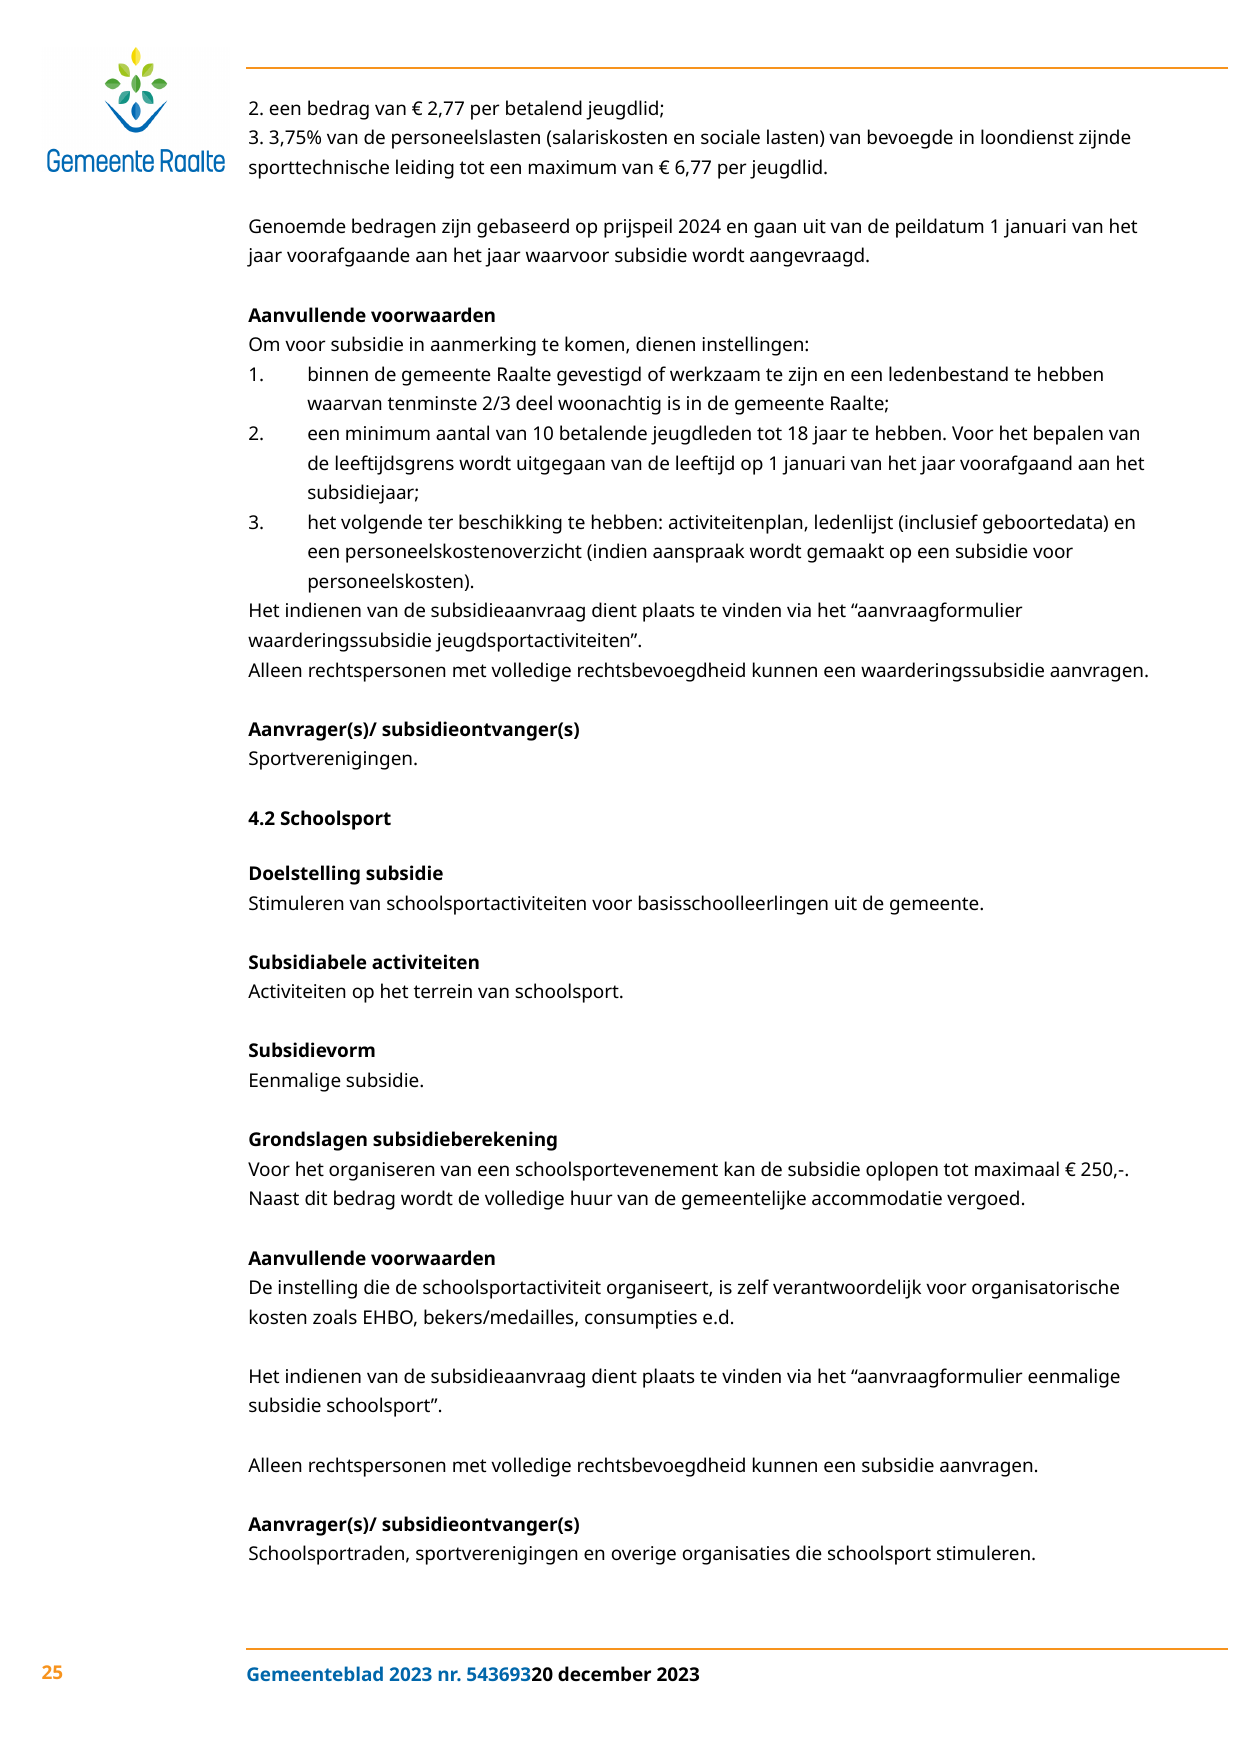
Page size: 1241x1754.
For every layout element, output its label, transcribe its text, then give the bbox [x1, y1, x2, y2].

text Aanvrager(s)/ subsidieontvanger(s) [248, 716, 1152, 742]
text Aanvullende voorwaarden [248, 302, 1152, 328]
list het volgende ter beschikking te hebben: activiteitenplan, ledenlijst (inclusief geboortedata) en een personeelskostenoverzicht (indien aanspraak wordt gemaakt op een subsidie voor personeelskosten). [248, 509, 1152, 594]
text Alleen rechtspersonen met volledige rechtsbevoegdheid kunnen een waarderingssubsidie aanvragen. [248, 657, 1152, 683]
text Stimuleren van schoolsportactiviteiten voor basisschoolleerlingen uit de gemeente. [248, 890, 1152, 915]
text Eenmalige subsidie. [248, 1067, 1152, 1093]
text Het indienen van de subsidieaanvraag dient plaats te vinden via het “aanvraagformulier waarderingssubsidie jeugdsportactiviteiten”. [248, 598, 1152, 653]
text Genoemde bedragen zijn gebaseerd op prijspeil 2024 en gaan uit van de peildatum 1 januari van het jaar voorafgaande aan het jaar waarvoor subsidie wordt aangevraagd. [248, 213, 1152, 268]
picture [41, 47, 231, 172]
text Grondslagen subsidieberekening [248, 1126, 1152, 1152]
list een minimum aantal van 10 betalende jeugdleden tot 18 jaar te hebben. Voor het bepalen van de leeftijdsgrens wordt uitgegaan van de leeftijd op 1 januari van het jaar voorafgaand aan het subsidiejaar; [248, 420, 1152, 505]
text Aanvrager(s)/ subsidieontvanger(s) [248, 1511, 1152, 1537]
text Subsidiabele activiteiten [248, 949, 1152, 974]
text 2. een bedrag van € 2,77 per betalend jeugdlid; [248, 95, 1152, 121]
text Het indienen van de subsidieaanvraag dient plaats te vinden via het “aanvraagformulier eenmalige subsidie schoolsport”. [248, 1363, 1152, 1418]
list binnen de gemeente Raalte gevestigd of werkzaam te zijn en een ledenbestand te hebben waarvan tenminste 2/3 deel woonachtig is in de gemeente Raalte; [248, 361, 1152, 416]
text Voor het organiseren van een schoolsportevenement kan de subsidie oplopen tot maximaal € 250,-. Naast dit bedrag wordt de volledige huur van de gemeentelijke accommodatie vergoed. [248, 1156, 1152, 1211]
text Doelstelling subsidie [248, 860, 1152, 886]
text 4.2 Schoolsport [248, 805, 1152, 831]
text Subsidievorm [248, 1038, 1152, 1063]
text Aanvullende voorwaarden [248, 1245, 1152, 1270]
text Activiteiten op het terrein van schoolsport. [248, 978, 1152, 1004]
text Sportverenigingen. [248, 746, 1152, 771]
text 3. 3,75% van de personeelslasten (salariskosten en sociale lasten) van bevoegde in loondienst zijnde sporttechnische leiding tot een maximum van € 6,77 per jeugdlid. [248, 124, 1152, 180]
text Alleen rechtspersonen met volledige rechtsbevoegdheid kunnen een subsidie aanvragen. [248, 1452, 1152, 1477]
text Schoolsportraden, sportverenigingen en overige organisaties die schoolsport stimuleren. [248, 1541, 1152, 1566]
text De instelling die de schoolsportactiviteit organiseert, is zelf verantwoordelijk voor organisatorische kosten zoals EHBO, bekers/medailles, consumpties e.d. [248, 1274, 1152, 1329]
text Om voor subsidie in aanmerking te komen, dienen instellingen: [248, 331, 1152, 357]
